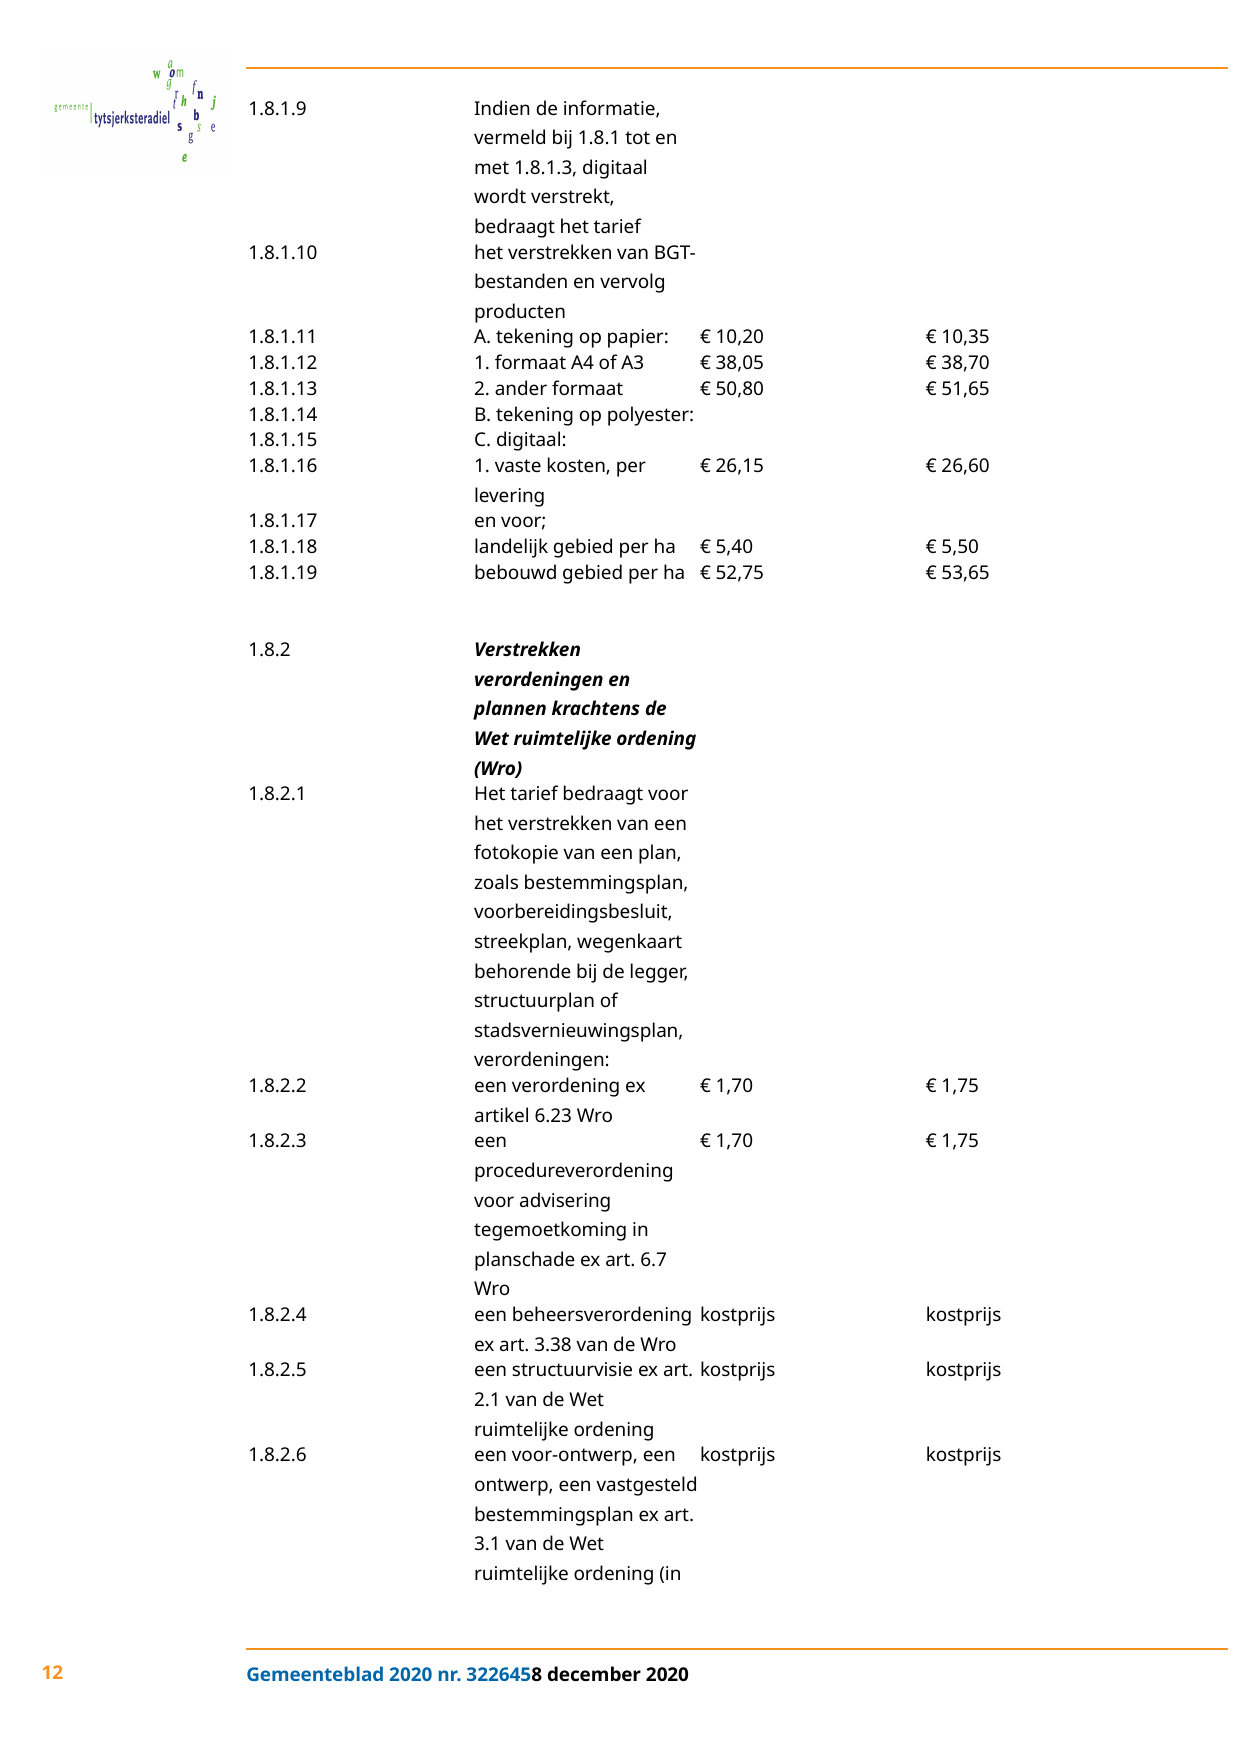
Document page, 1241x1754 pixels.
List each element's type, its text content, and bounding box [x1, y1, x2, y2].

table_cell 1.8.1.9 [248, 95, 474, 239]
table_cell [700, 508, 926, 533]
table_cell Het tarief bedraagt voor het verstrekken van een fotokopie van een plan, zoals bestemmingsplan, voorbereidingsbesluit, streekplan, wegenkaart behorende bij de legger, structuurplan of stadsvernieuwingsplan, verordeningen: [474, 780, 700, 1072]
table_cell [474, 611, 700, 636]
table_cell € 38,70 [926, 350, 1152, 375]
table_cell [926, 95, 1152, 239]
table_cell [700, 427, 926, 452]
table_cell 1.8.2.3 [248, 1128, 474, 1301]
table_cell 1.8.2.4 [248, 1301, 474, 1357]
table_cell 1.8.2.6 [248, 1442, 474, 1586]
table_cell 1.8.1.19 [248, 559, 474, 585]
table_cell een voor-ontwerp, een ontwerp, een vastgesteld bestemmingsplan ex art. 3.1 van de Wet ruimtelijke ordening (in [474, 1442, 700, 1586]
table_cell € 53,65 [926, 559, 1152, 585]
table_cell € 5,50 [926, 534, 1152, 559]
table_cell 1. vaste kosten, per levering [474, 453, 700, 508]
table_cell 1. formaat A4 of A3 [474, 350, 700, 375]
table_cell [474, 585, 700, 611]
table_cell € 38,05 [700, 350, 926, 375]
table_cell [926, 239, 1152, 324]
table_cell 1.8.1.17 [248, 508, 474, 533]
table_cell € 26,60 [926, 453, 1152, 508]
table_cell [926, 780, 1152, 1072]
table_cell kostprijs [926, 1357, 1152, 1442]
table_cell [700, 239, 926, 324]
table_cell een verordening ex artikel 6.23 Wro [474, 1073, 700, 1128]
table_cell € 51,65 [926, 375, 1152, 401]
table_cell 1.8.2 [248, 636, 474, 780]
table_cell kostprijs [700, 1442, 926, 1586]
table_cell 1.8.1.10 [248, 239, 474, 324]
table_cell € 5,40 [700, 534, 926, 559]
table_cell en voor; [474, 508, 700, 533]
table_cell [700, 611, 926, 636]
table_cell € 50,80 [700, 375, 926, 401]
table_cell [926, 401, 1152, 427]
table_cell [926, 427, 1152, 452]
table_cell [248, 611, 474, 636]
table_cell € 1,70 [700, 1128, 926, 1301]
table_cell € 1,70 [700, 1073, 926, 1128]
table_cell € 52,75 [700, 559, 926, 585]
table_cell kostprijs [926, 1301, 1152, 1357]
table_cell een beheersverordening ex art. 3.38 van de Wro [474, 1301, 700, 1357]
table_cell 1.8.1.15 [248, 427, 474, 452]
table_cell Verstrekken verordeningen en plannen krachtens de Wet ruimtelijke ordening (Wro) [474, 636, 700, 780]
table_cell kostprijs [926, 1442, 1152, 1586]
table_cell [926, 636, 1152, 780]
table_cell € 26,15 [700, 453, 926, 508]
table_cell [926, 611, 1152, 636]
table_cell B. tekening op polyester: [474, 401, 700, 427]
table_cell 1.8.1.13 [248, 375, 474, 401]
table_cell bebouwd gebied per ha [474, 559, 700, 585]
table_cell kostprijs [700, 1301, 926, 1357]
table_cell [248, 585, 474, 611]
table_cell € 10,20 [700, 324, 926, 349]
table_cell 1.8.1.18 [248, 534, 474, 559]
table_cell [700, 401, 926, 427]
table_cell € 1,75 [926, 1128, 1152, 1301]
table_cell A. tekening op papier: [474, 324, 700, 349]
table_cell 1.8.1.11 [248, 324, 474, 349]
table_cell een procedureverordening voor advisering tegemoetkoming in planschade ex art. 6.7 Wro [474, 1128, 700, 1301]
table_cell € 10,35 [926, 324, 1152, 349]
table_cell [700, 585, 926, 611]
table_cell 1.8.1.12 [248, 350, 474, 375]
table_cell 1.8.2.2 [248, 1073, 474, 1128]
table_cell 2. ander formaat [474, 375, 700, 401]
table_cell Indien de informatie, vermeld bij 1.8.1 tot en met 1.8.1.3, digitaal wordt verstrekt, bedraagt het tarief [474, 95, 700, 239]
table_cell [926, 585, 1152, 611]
table_cell 1.8.1.14 [248, 401, 474, 427]
table_cell € 1,75 [926, 1073, 1152, 1128]
table_cell [700, 780, 926, 1072]
table_cell [926, 508, 1152, 533]
table_cell een structuurvisie ex art. 2.1 van de Wet ruimtelijke ordening [474, 1357, 700, 1442]
table_cell landelijk gebied per ha [474, 534, 700, 559]
picture [41, 47, 231, 172]
table_cell 1.8.2.5 [248, 1357, 474, 1442]
table_cell 1.8.2.1 [248, 780, 474, 1072]
table_cell [700, 636, 926, 780]
table_cell het verstrekken van BGT- bestanden en vervolg producten [474, 239, 700, 324]
table_cell 1.8.1.16 [248, 453, 474, 508]
table_cell kostprijs [700, 1357, 926, 1442]
table_cell [700, 95, 926, 239]
table_cell C. digitaal: [474, 427, 700, 452]
